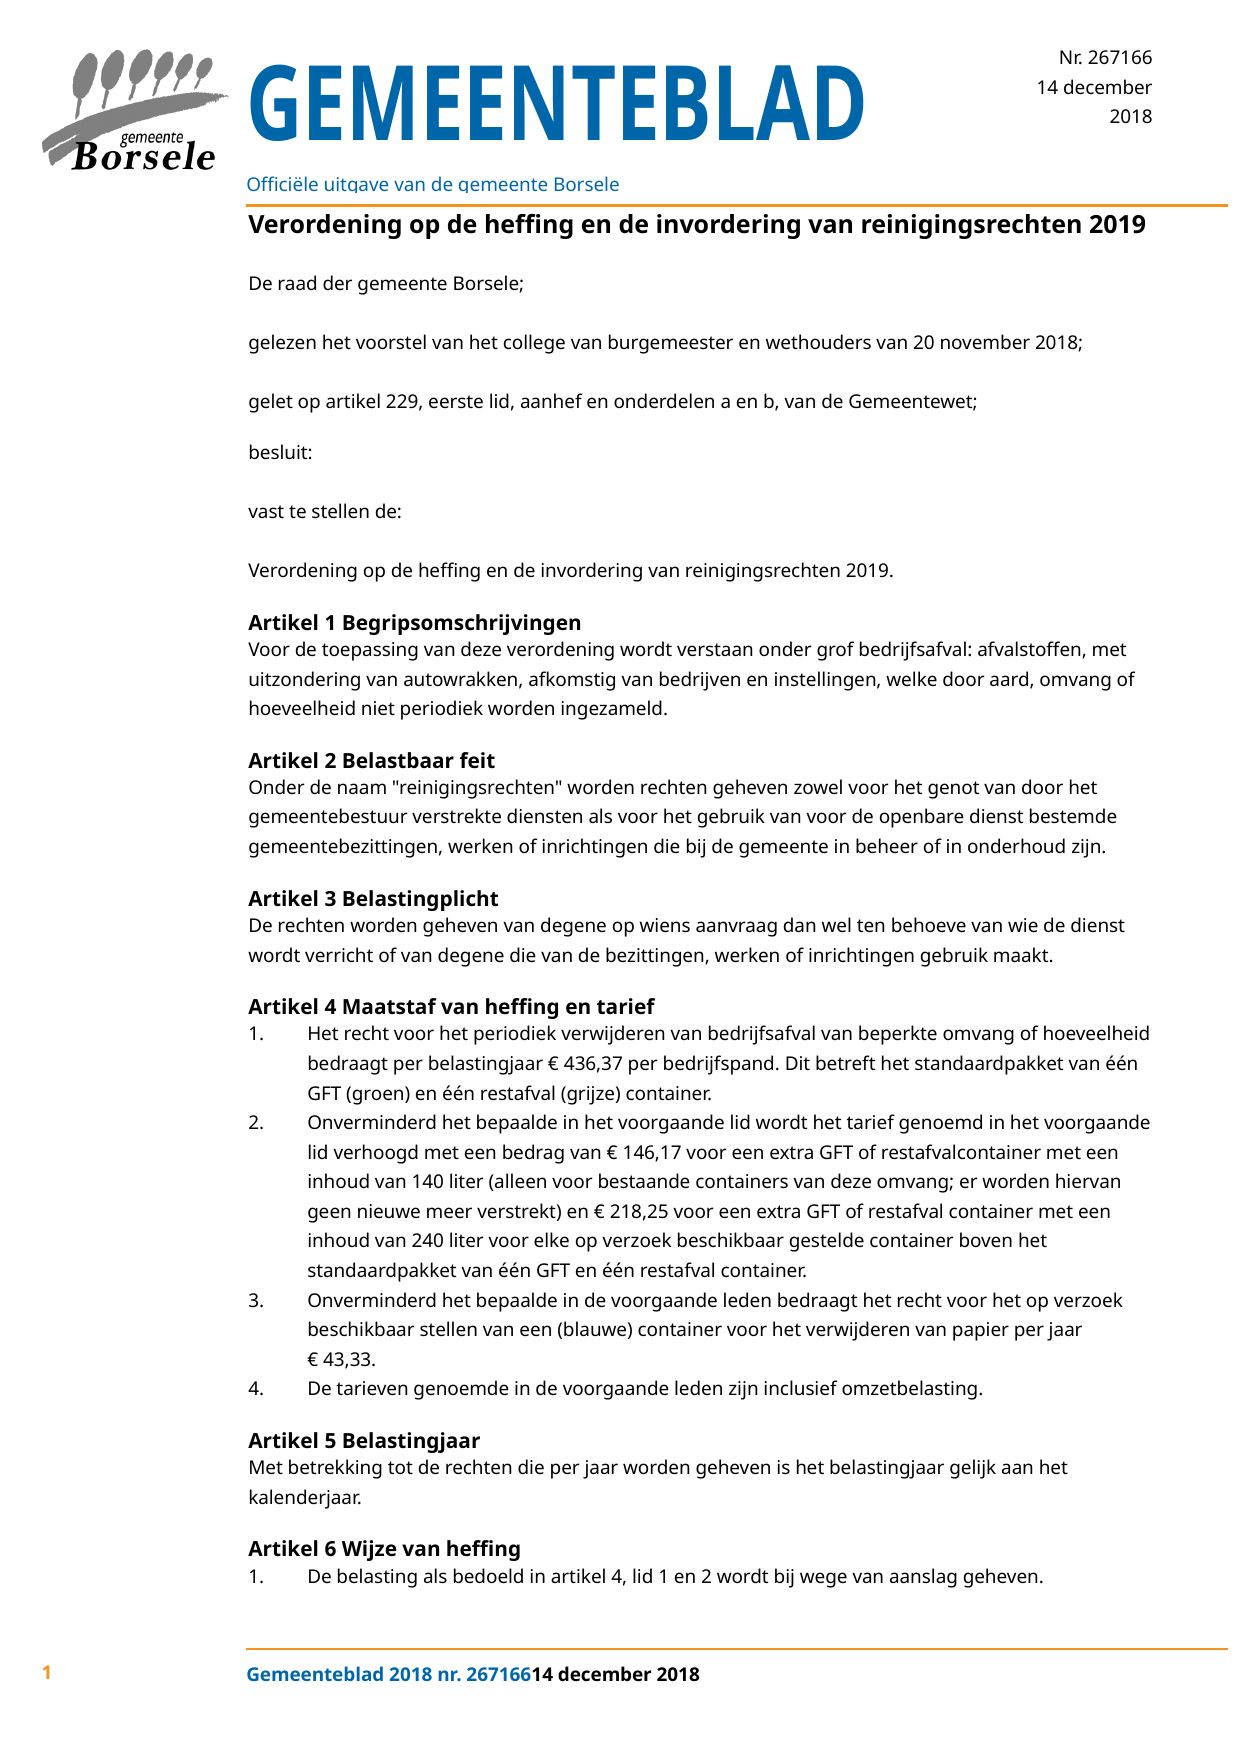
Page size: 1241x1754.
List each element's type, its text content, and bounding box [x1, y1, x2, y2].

text vast te stellen de: [248, 498, 1152, 524]
text Artikel 5 Belastingjaar [248, 1426, 1152, 1454]
text Artikel 6 Wijze van heffing [248, 1534, 1152, 1563]
list Onverminderd het bepaalde in het voorgaande lid wordt het tarief genoemd in het voorgaande lid verhoogd met een bedrag van € 146,17 voor een extra GFT of restafvalcontainer met een inhoud van 140 liter (alleen voor bestaande containers van deze omvang; er worden hiervan geen nieuwe meer verstrekt) en € 218,25 voor een extra GFT of restafval container met een inhoud van 240 liter voor elke op verzoek beschikbaar gestelde container boven het standaardpakket van één GFT en één restafval container. [248, 1109, 1152, 1283]
text Artikel 2 Belastbaar feit [248, 746, 1152, 774]
picture [41, 47, 231, 172]
text Onder de naam "reinigingsrechten" worden rechten geheven zowel voor het genot van door het gemeentebestuur verstrekte diensten als voor het gebruik van voor de openbare dienst bestemde gemeentebezittingen, werken of inrichtingen die bij de gemeente in beheer of in onderhoud zijn. [248, 774, 1152, 859]
list De tarieven genoemde in de voorgaande leden zijn inclusief omzetbelasting. [248, 1376, 1152, 1401]
text gelezen het voorstel van het college van burgemeester en wethouders van 20 november 2018; [248, 329, 1152, 355]
list Onverminderd het bepaalde in de voorgaande leden bedraagt het recht voor het op verzoek beschikbaar stellen van een (blauwe) container voor het verwijderen van papier per jaar € 43,33. [248, 1287, 1152, 1372]
text De rechten worden geheven van degene op wiens aanvraag dan wel ten behoeve van wie de dienst wordt verricht of van degene die van de bezittingen, werken of inrichtingen gebruik maakt. [248, 912, 1152, 967]
text Verordening op de heffing en de invordering van reinigingsrechten 2019. [248, 557, 1152, 583]
text besluit: [248, 439, 1152, 465]
text Artikel 1 Begripsomschrijvingen [248, 608, 1152, 636]
text Verordening op de heffing en de invordering van reinigingsrechten 2019 [248, 207, 1152, 241]
text Artikel 4 Maatstaf van heffing en tarief [248, 992, 1152, 1021]
text Voor de toepassing van deze verordening wordt verstaan onder grof bedrijfsafval: afvalstoffen, met uitzondering van autowrakken, afkomstig van bedrijven en instellingen, welke door aard, omvang of hoeveelheid niet periodiek worden ingezameld. [248, 636, 1152, 721]
text Artikel 3 Belastingplicht [248, 884, 1152, 912]
list Het recht voor het periodiek verwijderen van bedrijfsafval van beperkte omvang of hoeveelheid bedraagt per belastingjaar € 436,37 per bedrijfspand. Dit betreft het standaardpakket van één GFT (groen) en één restafval (grijze) container. [248, 1021, 1152, 1106]
list De belasting als bedoeld in artikel 4, lid 1 en 2 wordt bij wege van aanslag geheven. [248, 1563, 1152, 1589]
text gelet op artikel 229, eerste lid, aanhef en onderdelen a en b, van de Gemeentewet; [248, 389, 1152, 414]
text Met betrekking tot de rechten die per jaar worden geheven is het belastingjaar gelijk aan het kalenderjaar. [248, 1454, 1152, 1510]
text De raad der gemeente Borsele; [248, 270, 1152, 296]
